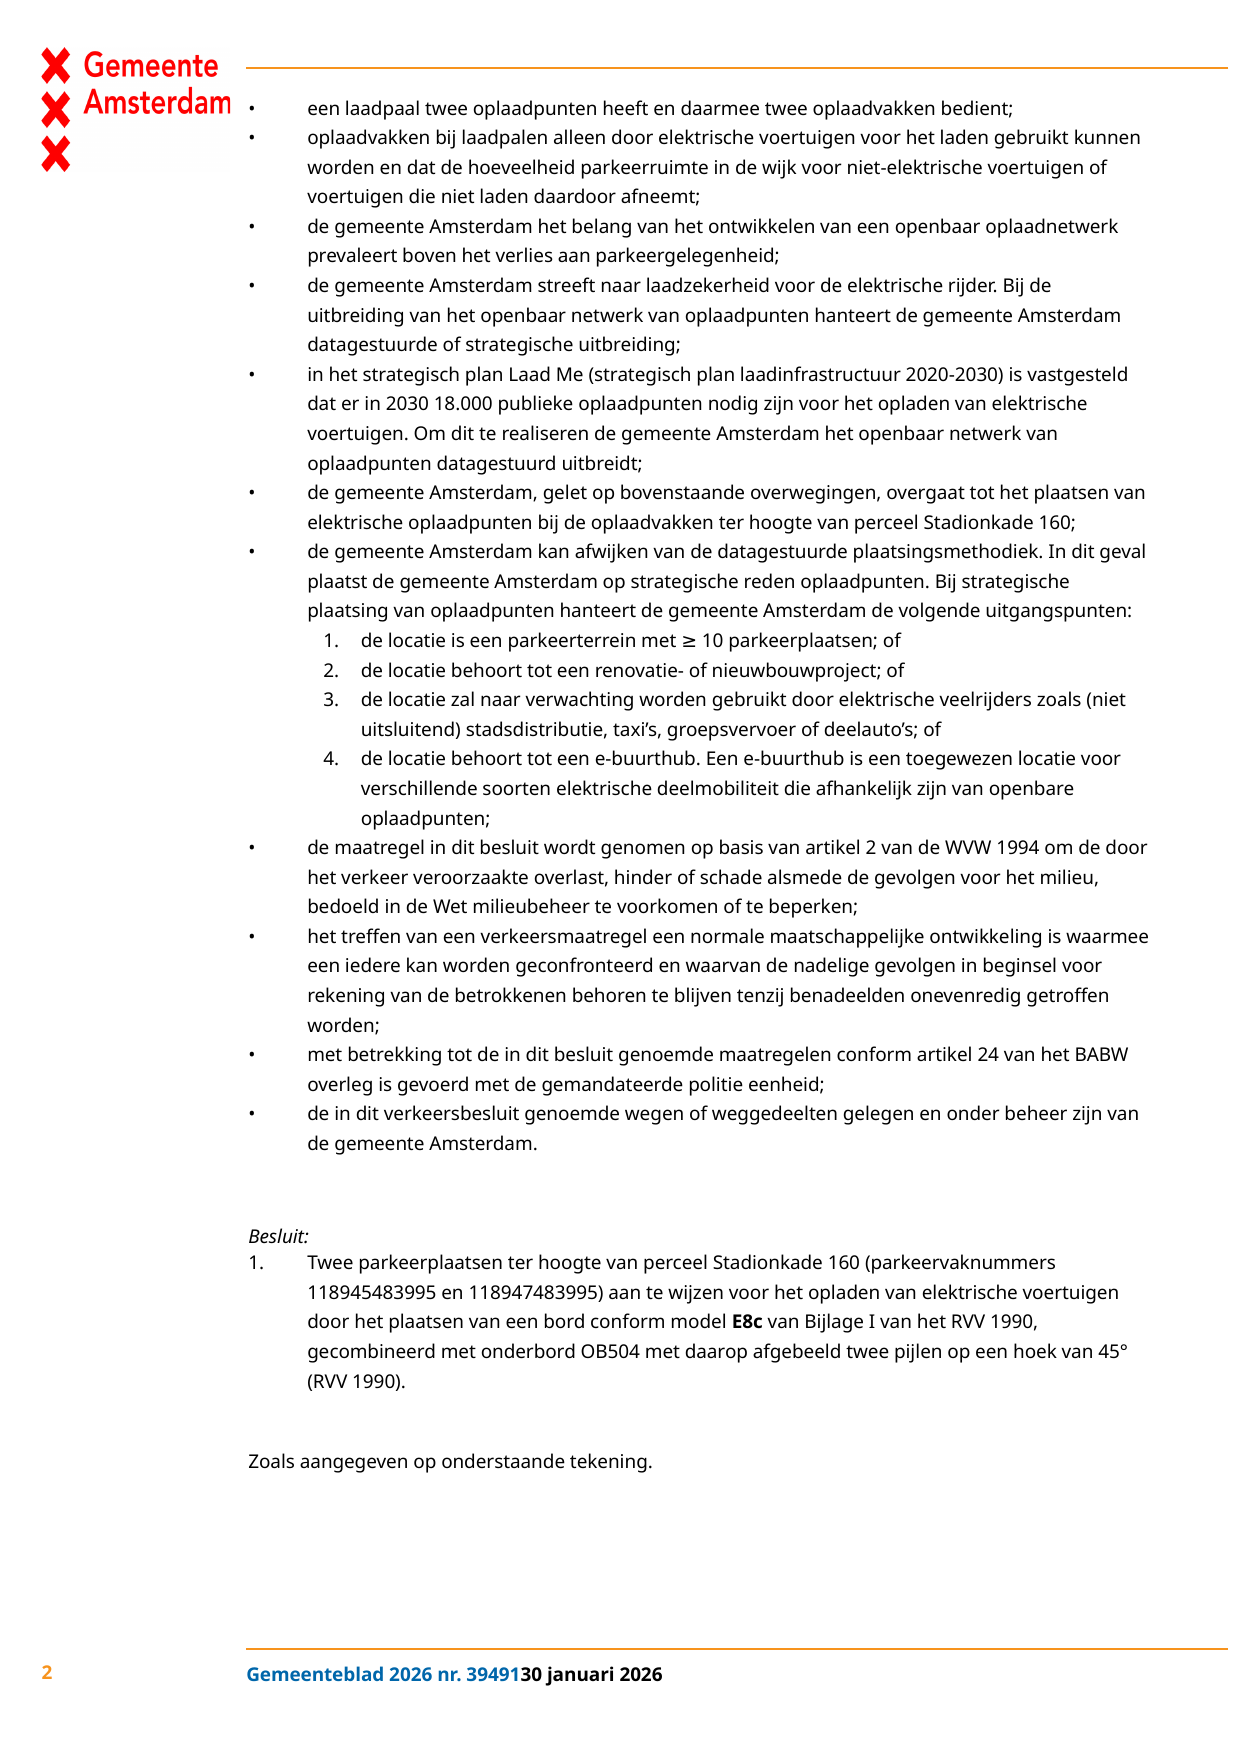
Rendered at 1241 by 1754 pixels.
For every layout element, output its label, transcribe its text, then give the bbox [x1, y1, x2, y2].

list de gemeente Amsterdam kan afwijken van de datagestuurde plaatsingsmethodiek. In dit geval plaatst de gemeente Amsterdam op strategische reden oplaadpunten. Bij strategische plaatsing van oplaadpunten hanteert de gemeente Amsterdam de volgende uitgangspunten: [248, 538, 1152, 623]
list Twee parkeerplaatsen ter hoogte van perceel Stadionkade 160 (parkeervaknummers 118945483995 en 118947483995) aan te wijzen voor het opladen van elektrische voertuigen door het plaatsen van een bord conform model E8c van Bijlage I van het RVV 1990, gecombineerd met onderbord OB504 met daarop afgebeeld twee pijlen op een hoek van 45° (RVV 1990). [248, 1249, 1152, 1393]
picture [41, 47, 231, 172]
list de gemeente Amsterdam, gelet op bovenstaande overwegingen, overgaat tot het plaatsen van elektrische oplaadpunten bij de oplaadvakken ter hoogte van perceel Stadionkade 160; [248, 479, 1152, 535]
list de gemeente Amsterdam streeft naar laadzekerheid voor de elektrische rijder. Bij de uitbreiding van het openbaar netwerk van oplaadpunten hanteert de gemeente Amsterdam datagestuurde of strategische uitbreiding; [248, 272, 1152, 357]
list de locatie zal naar verwachting worden gebruikt door elektrische veelrijders zoals (niet uitsluitend) stadsdistributie, taxi’s, groepsvervoer of deelauto’s; of [323, 686, 1152, 742]
list het treffen van een verkeersmaatregel een normale maatschappelijke ontwikkeling is waarmee een iedere kan worden geconfronteerd en waarvan de nadelige gevolgen in beginsel voor rekening van de betrokkenen behoren te blijven tenzij benadeelden onevenredig getroffen worden; [248, 923, 1152, 1038]
list de gemeente Amsterdam het belang van het ontwikkelen van een openbaar oplaadnetwerk prevaleert boven het verlies aan parkeergelegenheid; [248, 213, 1152, 268]
list de maatregel in dit besluit wordt genomen op basis van artikel 2 van de WVW 1994 om de door het verkeer veroorzaakte overlast, hinder of schade alsmede de gevolgen voor het milieu, bedoeld in de Wet milieubeheer te voorkomen of te beperken; [248, 834, 1152, 919]
list de in dit verkeersbesluit genoemde wegen of weggedeelten gelegen en onder beheer zijn van de gemeente Amsterdam. [248, 1101, 1152, 1156]
list met betrekking tot de in dit besluit genoemde maatregelen conform artikel 24 van het BABW overleg is gevoerd met de gemandateerde politie eenheid; [248, 1041, 1152, 1097]
text Besluit: [248, 1224, 1152, 1249]
list in het strategisch plan Laad Me (strategisch plan laadinfrastructuur 2020-2030) is vastgesteld dat er in 2030 18.000 publieke oplaadpunten nodig zijn voor het opladen van elektrische voertuigen. Om dit te realiseren de gemeente Amsterdam het openbaar netwerk van oplaadpunten datagestuurd uitbreidt; [248, 361, 1152, 476]
list de locatie behoort tot een renovatie- of nieuwbouwproject; of [323, 657, 1152, 683]
list een laadpaal twee oplaadpunten heeft en daarmee twee oplaadvakken bedient; [248, 95, 1152, 121]
list oplaadvakken bij laadpalen alleen door elektrische voertuigen voor het laden gebruikt kunnen worden en dat de hoeveelheid parkeerruimte in de wijk voor niet-elektrische voertuigen of voertuigen die niet laden daardoor afneemt; [248, 124, 1152, 209]
list de locatie is een parkeerterrein met ≥ 10 parkeerplaatsen; of [323, 627, 1152, 653]
text Zoals aangegeven op onderstaande tekening. [248, 1448, 1152, 1473]
list de locatie behoort tot een e-buurthub. Een e-buurthub is een toegewezen locatie voor verschillende soorten elektrische deelmobiliteit die afhankelijk zijn van openbare oplaadpunten; [323, 746, 1152, 831]
